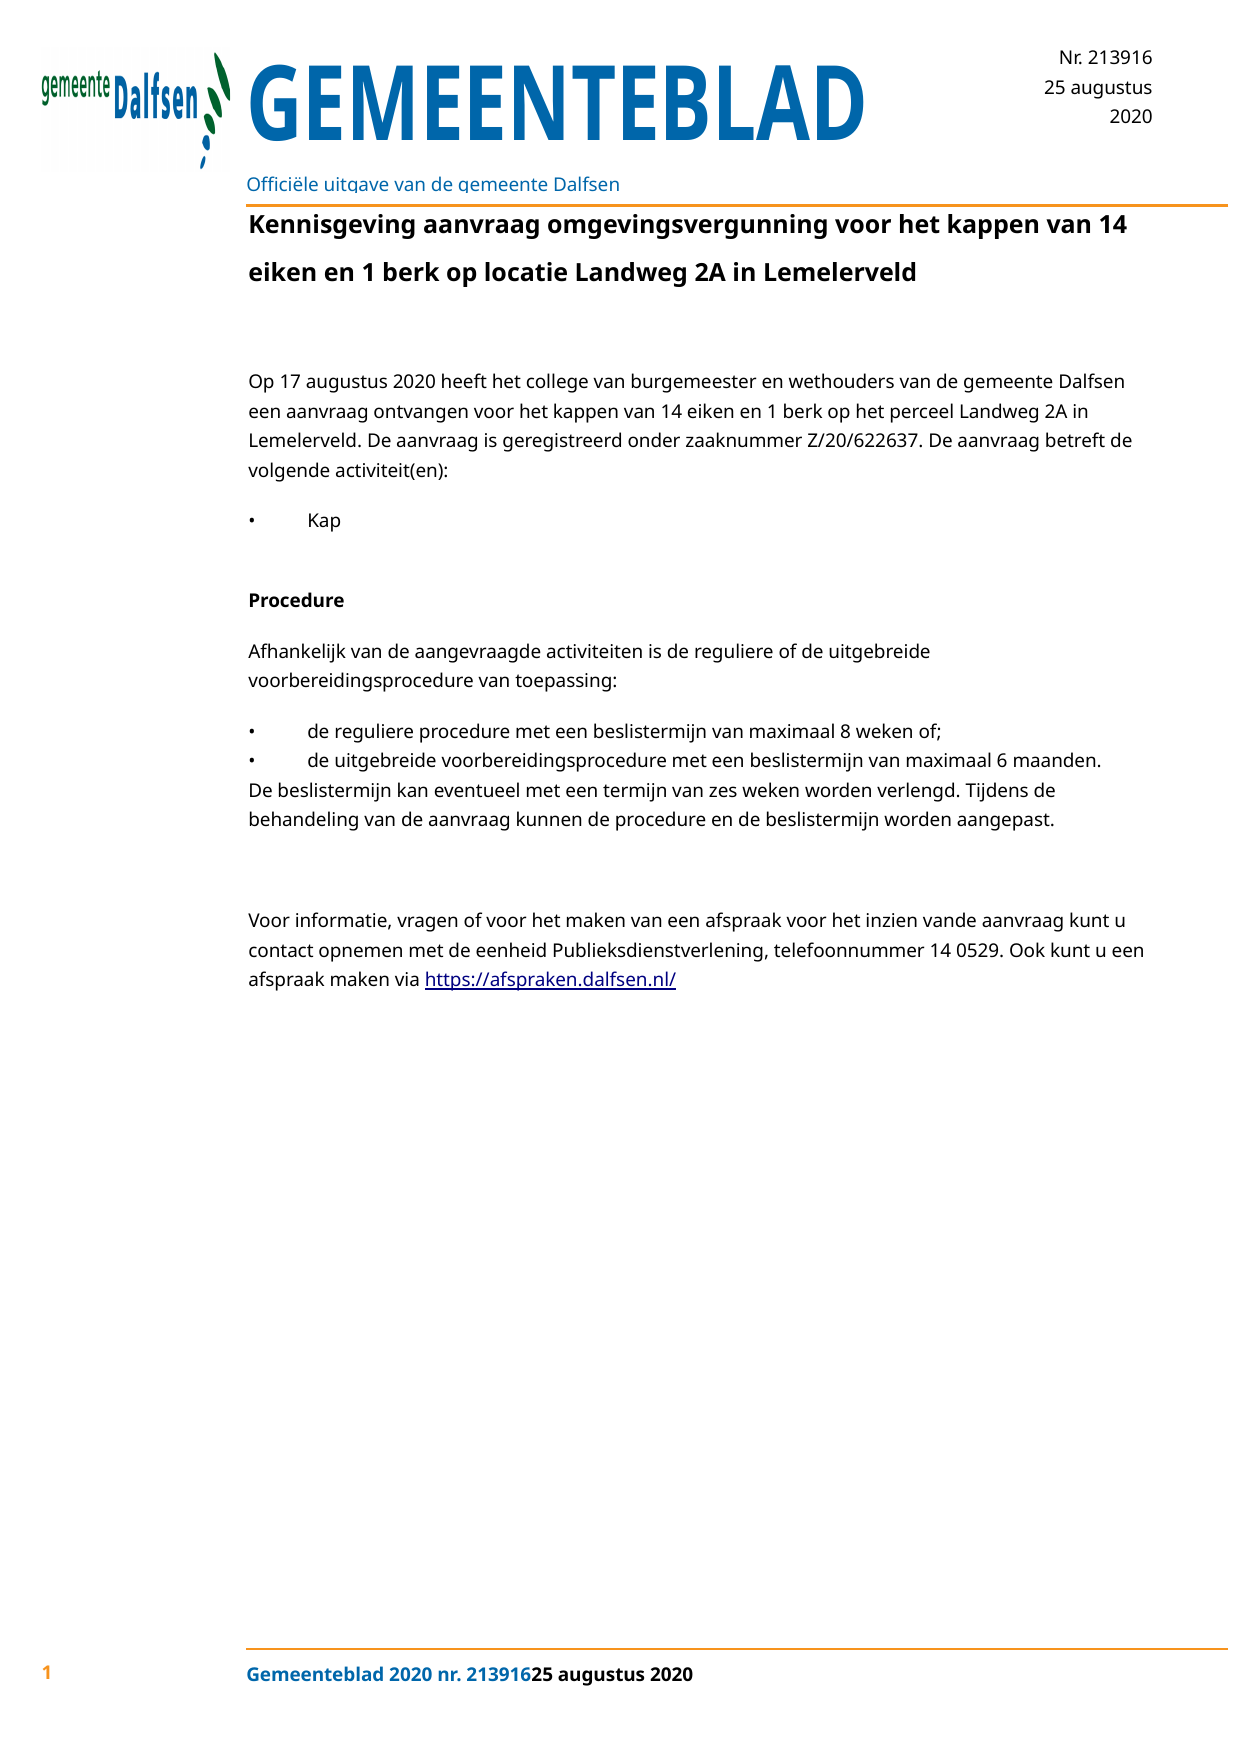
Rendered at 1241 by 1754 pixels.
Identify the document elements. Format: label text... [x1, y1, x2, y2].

text Op 17 augustus 2020 heeft het college van burgemeester en wethouders van de gemeente Dalfsen een aanvraag ontvangen voor het kappen van 14 eiken en 1 berk op het perceel Landweg 2A in Lemelerveld. De aanvraag is geregistreerd onder zaaknummer Z/20/622637. De aanvraag betreft de volgende activiteit(en): [248, 368, 1152, 483]
text Voor informatie, vragen of voor het maken van een afspraak voor het inzien vande aanvraag kunt u contact opnemen met de eenheid Publieksdienstverlening, telefoonnummer 14 0529. Ook kunt u een afspraak maken via https://afspraken.dalfsen.nl/ [248, 907, 1152, 992]
text Afhankelijk van de aangevraagde activiteiten is de reguliere of de uitgebreide voorbereidingsprocedure van toepassing: [248, 638, 1152, 693]
list de uitgebreide voorbereidingsprocedure met een beslistermijn van maximaal 6 maanden. [248, 747, 1152, 773]
list de reguliere procedure met een beslistermijn van maximaal 8 weken of; [248, 718, 1152, 744]
text Procedure [248, 587, 1152, 613]
picture [41, 47, 231, 172]
text Kennisgeving aanvraag omgevingsvergunning voor het kappen van 14 eiken en 1 berk op locatie Landweg 2A in Lemelerveld [248, 207, 1152, 288]
list Kap [248, 507, 1152, 533]
text De beslistermijn kan eventueel met een termijn van zes weken worden verlengd. Tijdens de behandeling van de aanvraag kunnen de procedure en de beslistermijn worden aangepast. [248, 777, 1152, 832]
